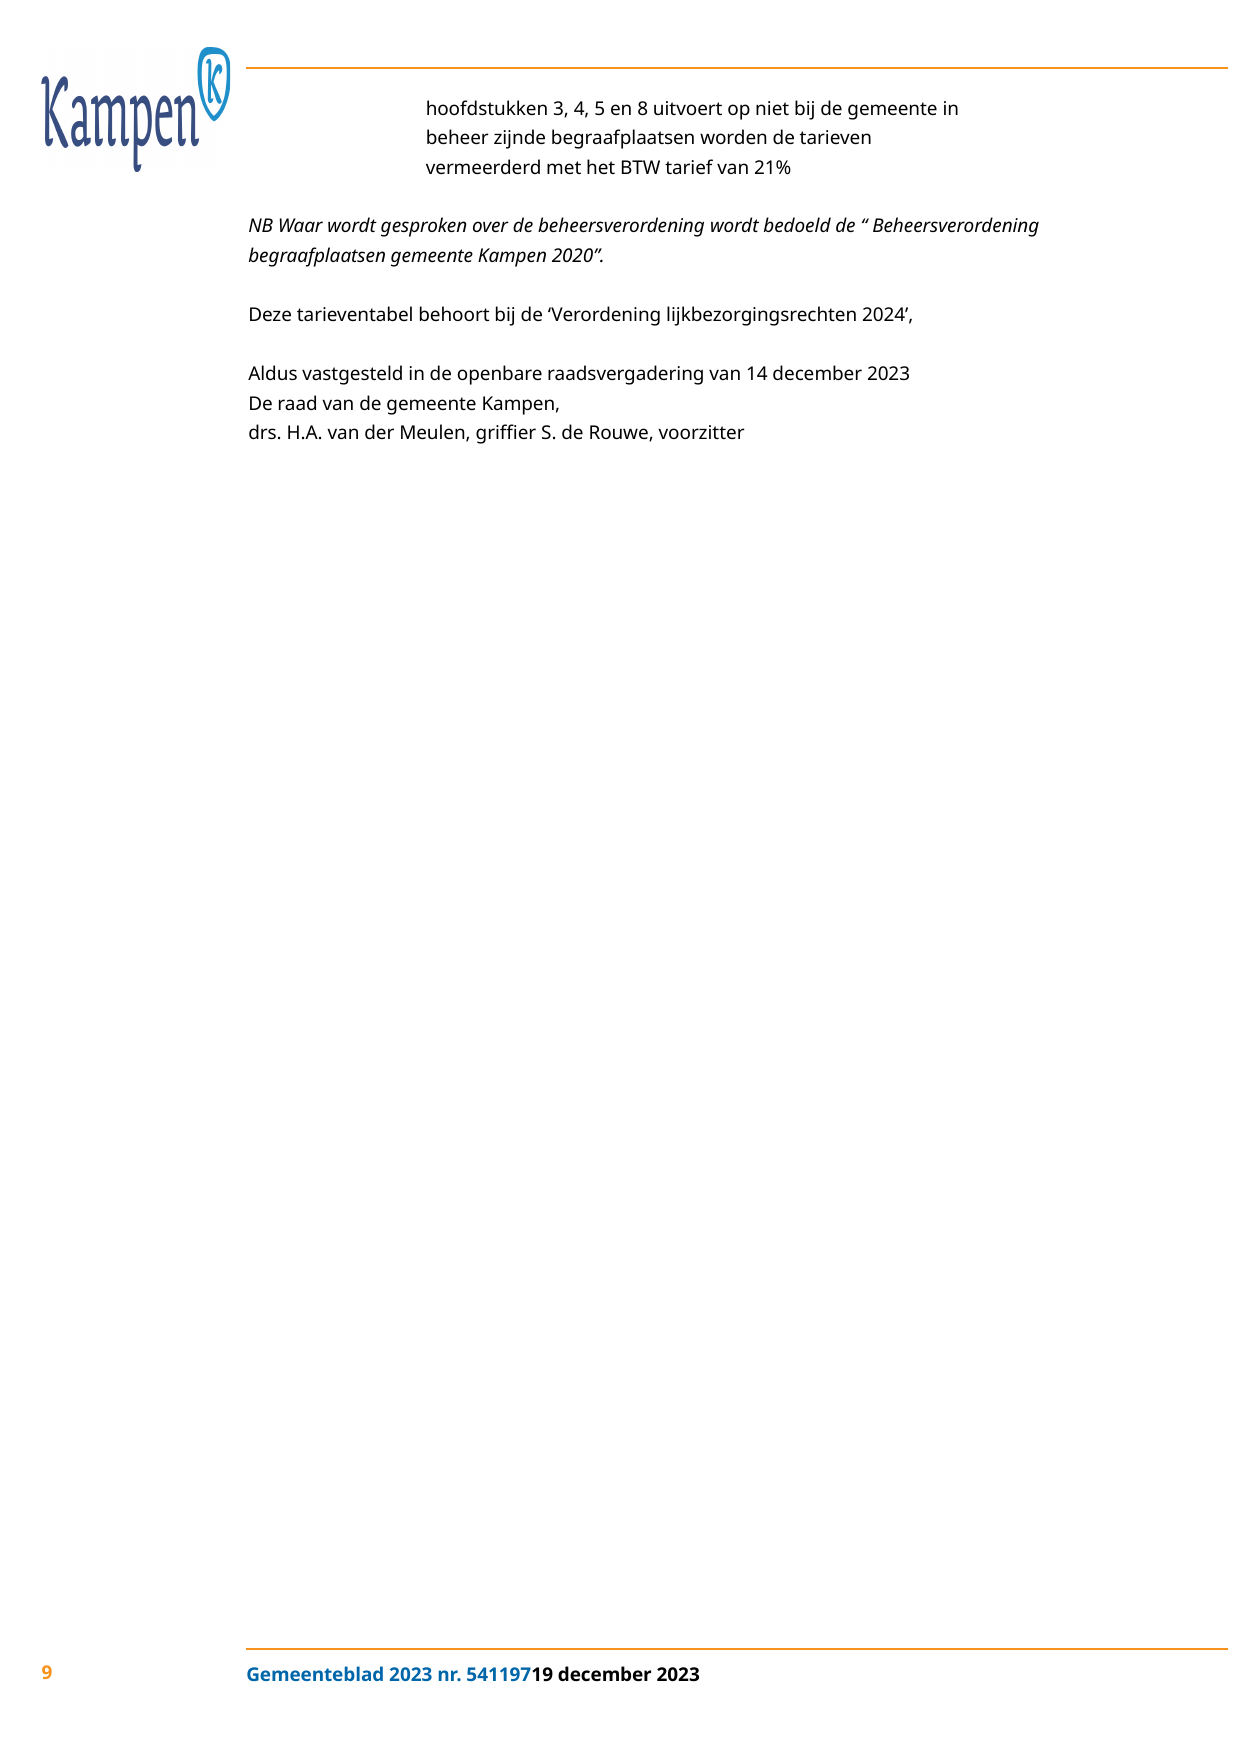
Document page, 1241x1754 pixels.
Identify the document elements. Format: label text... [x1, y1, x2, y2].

text Aldus vastgesteld in de openbare raadsvergadering van 14 december 2023 [248, 360, 1152, 386]
text Deze tarieventabel behoort bij de ‘Verordening lijkbezorgingsrechten 2024’, [248, 301, 1152, 327]
picture [41, 47, 231, 172]
table_cell [248, 95, 426, 180]
text NB Waar wordt gesproken over de beheersverordening wordt bedoeld de “ Beheersverordening begraafplaatsen gemeente Kampen 2020”. [248, 212, 1152, 268]
text De raad van de gemeente Kampen, [248, 390, 1152, 416]
text drs. H.A. van der Meulen, griffier S. de Rouwe, voorzitter [248, 419, 1152, 445]
table_cell [974, 95, 1152, 180]
table_cell hoofdstukken 3, 4, 5 en 8 uitvoert op niet bij de gemeente in beheer zijnde begraafplaatsen worden de tarieven vermeerderd met het BTW tarief van 21% [426, 95, 974, 180]
